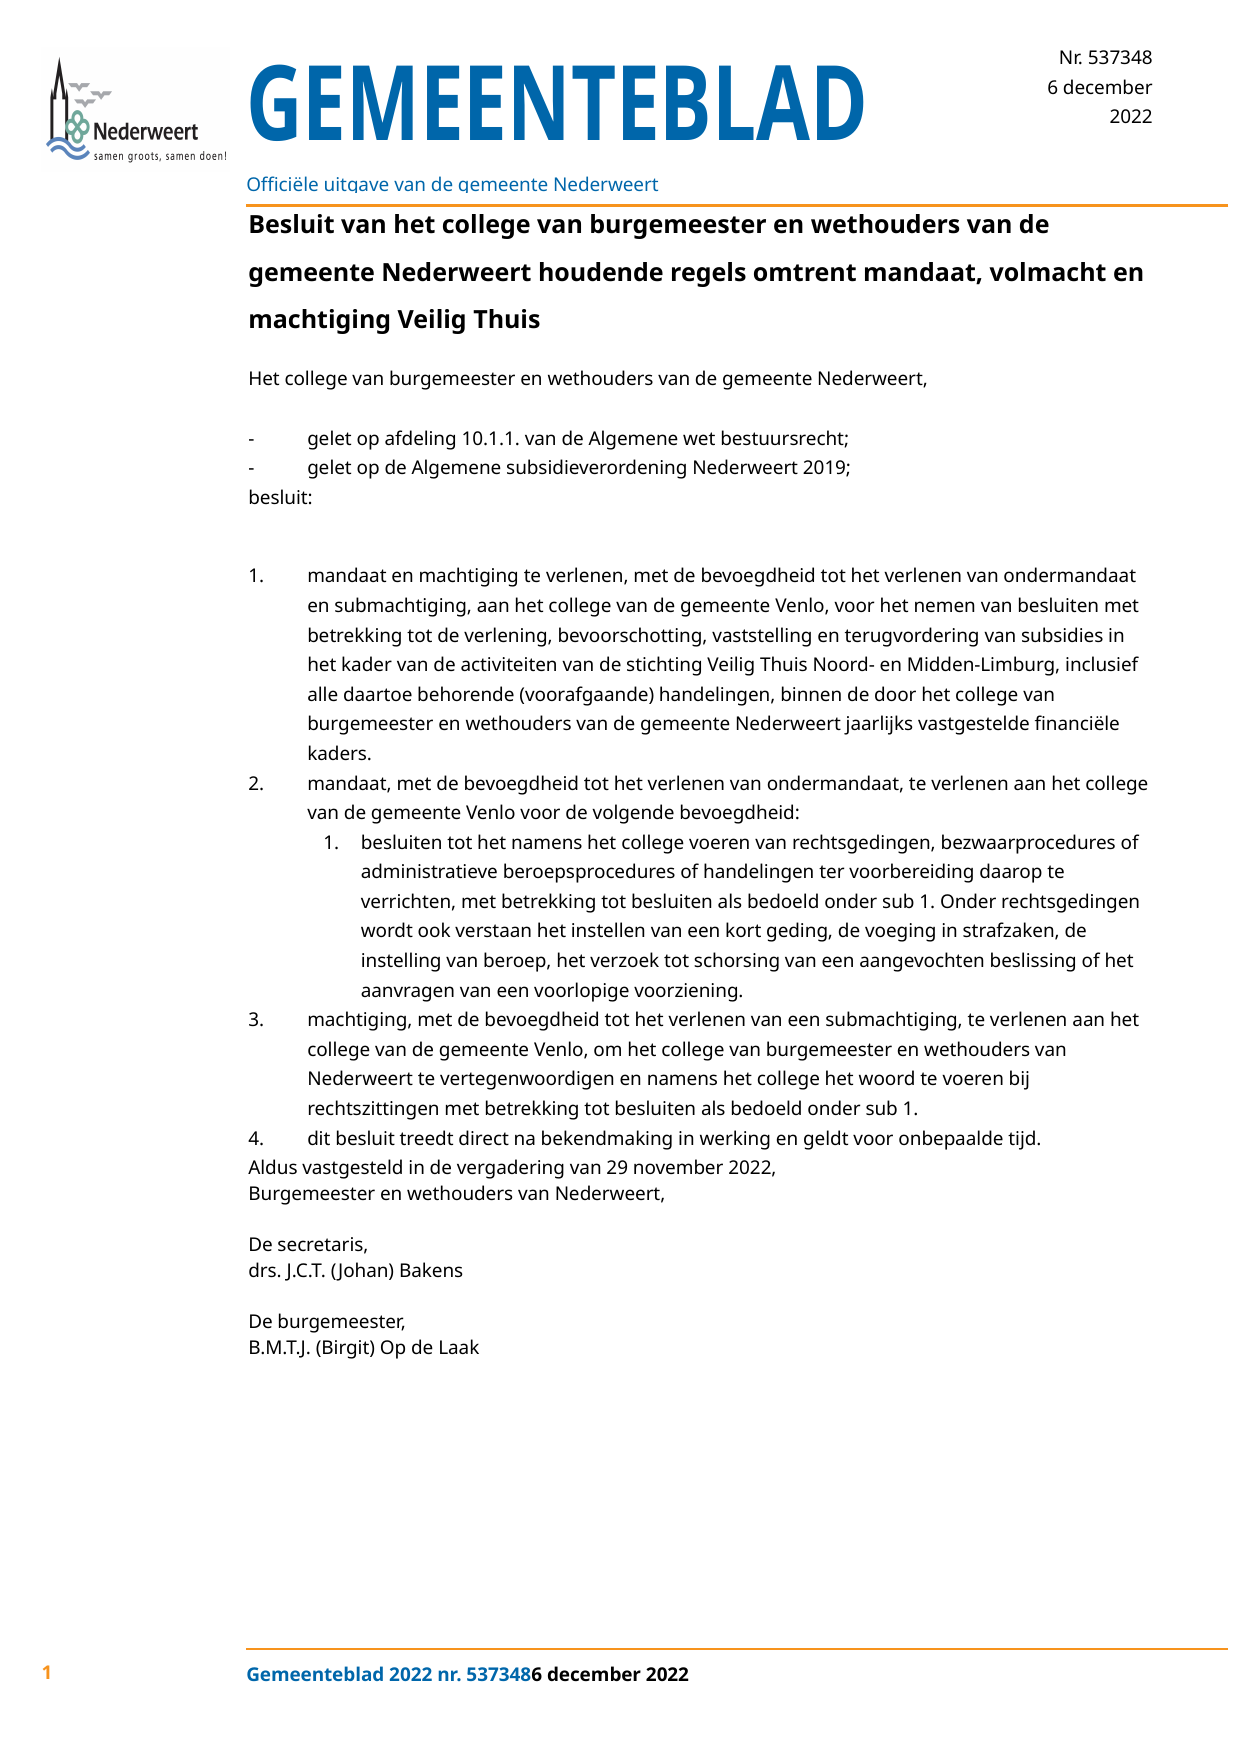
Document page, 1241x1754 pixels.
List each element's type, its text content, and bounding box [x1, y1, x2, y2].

text Het college van burgemeester en wethouders van de gemeente Nederweert, [248, 366, 1152, 391]
text B.M.T.J. (Birgit) Op de Laak [248, 1334, 1152, 1360]
text besluit: [248, 484, 1152, 509]
text De burgemeester, [248, 1309, 1152, 1334]
text Aldus vastgesteld in de vergadering van 29 november 2022, [248, 1154, 1152, 1180]
text Burgemeester en wethouders van Nederweert, [248, 1180, 1152, 1206]
list gelet op afdeling 10.1.1. van de Algemene wet bestuursrecht; [248, 425, 1152, 450]
list dit besluit treedt direct na bekendmaking in werking en geldt voor onbepaalde tijd. [248, 1125, 1152, 1151]
list mandaat, met de bevoegdheid tot het verlenen van ondermandaat, te verlenen aan het college van de gemeente Venlo voor de volgende bevoegdheid: [248, 770, 1152, 825]
text Besluit van het college van burgemeester en wethouders van de gemeente Nederweert houdende regels omtrent mandaat, volmacht en machtiging Veilig Thuis [248, 207, 1152, 336]
text De secretaris, [248, 1232, 1152, 1257]
picture [41, 47, 231, 172]
list gelet op de Algemene subsidieverordening Nederweert 2019; [248, 454, 1152, 480]
list besluiten tot het namens het college voeren van rechtsgedingen, bezwaarprocedures of administratieve beroepsprocedures of handelingen ter voorbereiding daarop te verrichten, met betrekking tot besluiten als bedoeld onder sub 1. Onder rechtsgedingen wordt ook verstaan het instellen van een kort geding, de voeging in strafzaken, de instelling van beroep, het verzoek tot schorsing van een aangevochten beslissing of het aanvragen van een voorlopige voorziening. [323, 829, 1152, 1003]
text drs. J.C.T. (Johan) Bakens [248, 1257, 1152, 1283]
list mandaat en machtiging te verlenen, met de bevoegdheid tot het verlenen van ondermandaat en submachtiging, aan het college van de gemeente Venlo, voor het nemen van besluiten met betrekking tot de verlening, bevoorschotting, vaststelling en terugvordering van subsidies in het kader van de activiteiten van de stichting Veilig Thuis Noord- en Midden-Limburg, inclusief alle daartoe behorende (voorafgaande) handelingen, binnen de door het college van burgemeester en wethouders van de gemeente Nederweert jaarlijks vastgestelde financiële kaders. [248, 563, 1152, 766]
list machtiging, met de bevoegdheid tot het verlenen van een submachtiging, te verlenen aan het college van de gemeente Venlo, om het college van burgemeester en wethouders van Nederweert te vertegenwoordigen en namens het college het woord te voeren bij rechtszittingen met betrekking tot besluiten als bedoeld onder sub 1. [248, 1006, 1152, 1121]
